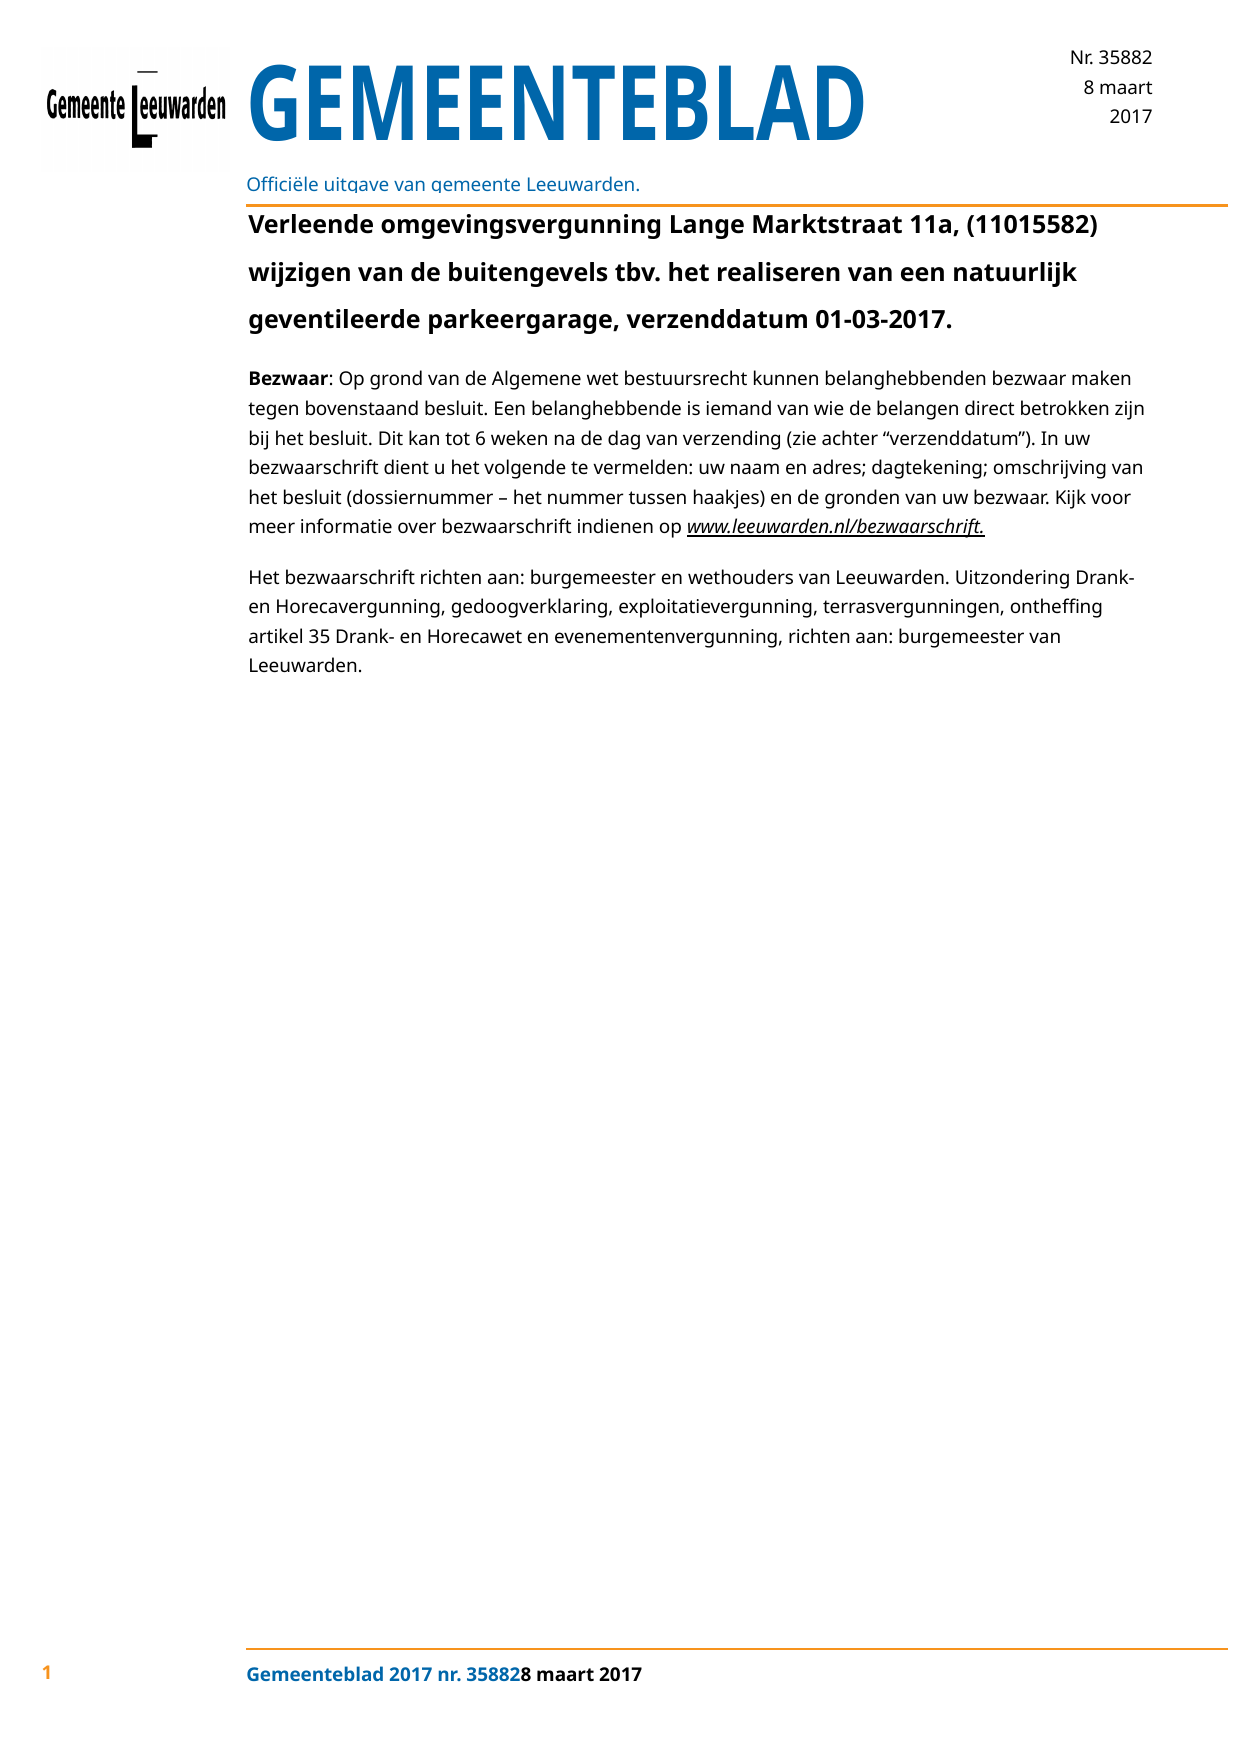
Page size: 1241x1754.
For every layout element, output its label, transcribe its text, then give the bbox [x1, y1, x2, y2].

text Bezwaar: Op grond van de Algemene wet bestuursrecht kunnen belanghebbenden bezwaar maken tegen bovenstaand besluit. Een belanghebbende is iemand van wie de belangen direct betrokken zijn bij het besluit. Dit kan tot 6 weken na de dag van verzending (zie achter “verzenddatum”). In uw bezwaarschrift dient u het volgende te vermelden: uw naam en adres; dagtekening; omschrijving van het besluit (dossiernummer – het nummer tussen haakjes) en de gronden van uw bezwaar. Kijk voor meer informatie over bezwaarschrift indienen op www.leeuwarden.nl/bezwaarschrift. [248, 366, 1152, 539]
picture [41, 47, 231, 172]
text Het bezwaarschrift richten aan: burgemeester en wethouders van Leeuwarden. Uitzondering Drank- en Horecavergunning, gedoogverklaring, exploitatievergunning, terrasvergunningen, ontheffing artikel 35 Drank- en Horecawet en evenementenvergunning, richten aan: burgemeester van Leeuwarden. [248, 564, 1152, 678]
text Verleende omgevingsvergunning Lange Marktstraat 11a, (11015582) wijzigen van de buitengevels tbv. het realiseren van een natuurlijk geventileerde parkeergarage, verzenddatum 01-03-2017. [248, 207, 1152, 336]
